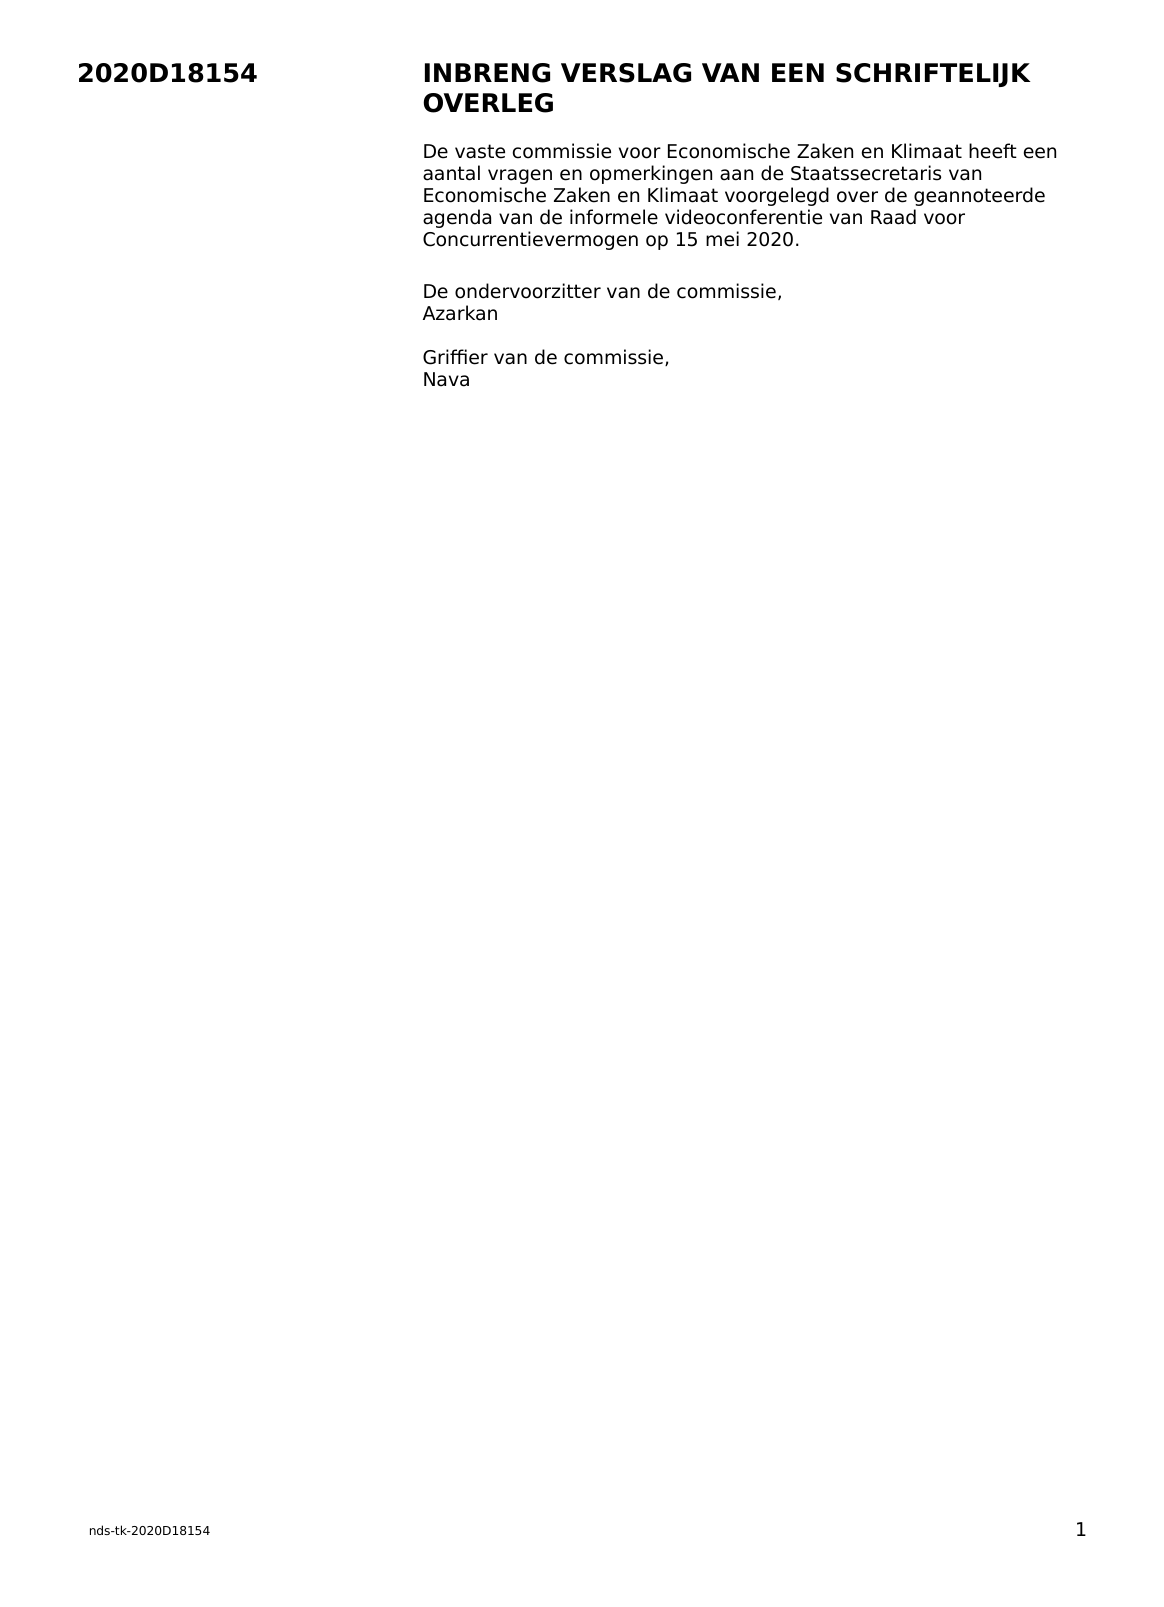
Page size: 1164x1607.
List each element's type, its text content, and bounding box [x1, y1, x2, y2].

text Griffier van de commissie, Nava [422, 347, 1087, 391]
text De vaste commissie voor Economische Zaken en Klimaat heeft een aantal vragen en opmerkingen aan de Staatssecretaris van Economische Zaken en Klimaat voorgelegd over de geannoteerde agenda van de informele videoconferentie van Raad voor Concurrentievermogen op 15 mei 2020. [422, 141, 1087, 251]
text nds-tk-2020D18154 [88, 1524, 323, 1538]
text 2020D18154 INBRENG VERSLAG VAN EEN SCHRIFTELIJK OVERLEG [77, 59, 1087, 118]
text De ondervoorzitter van de commissie, Azarkan [422, 281, 1087, 324]
